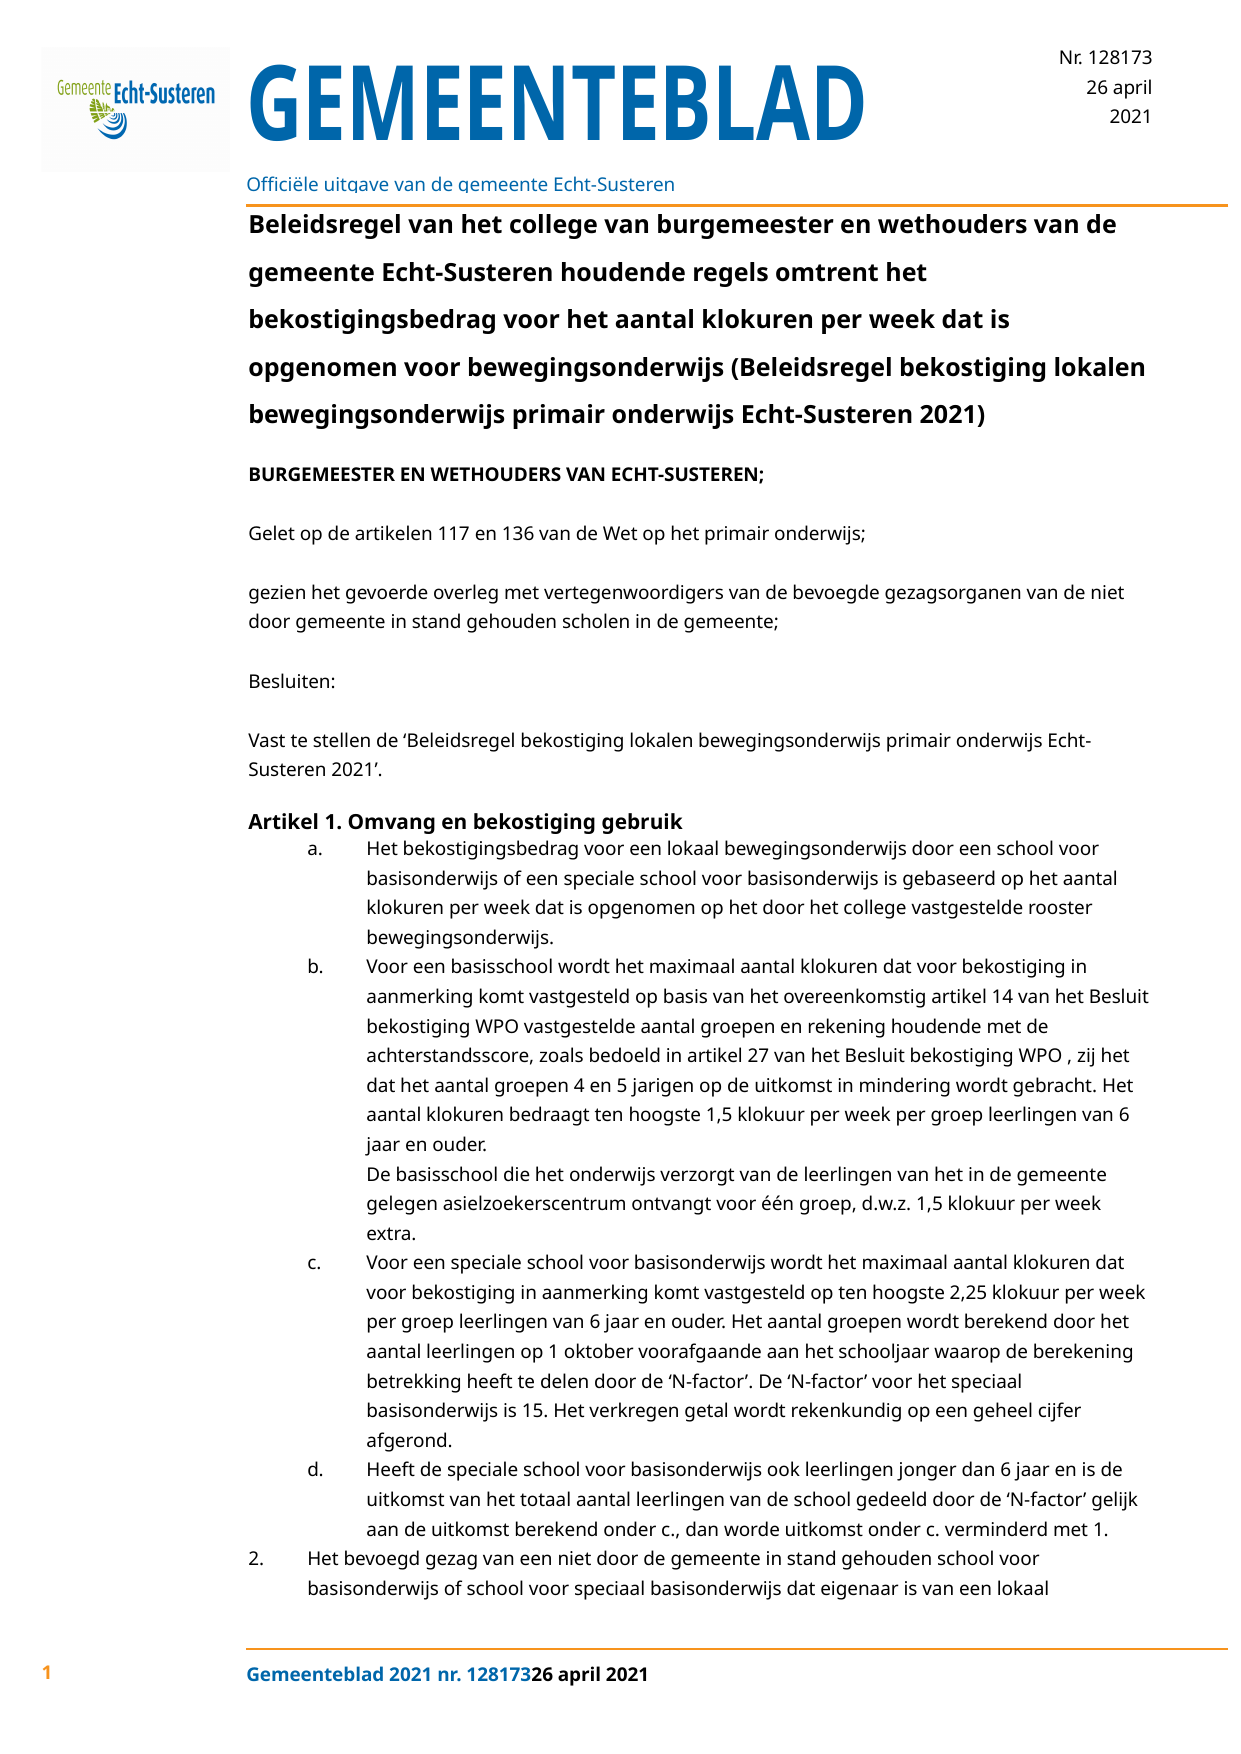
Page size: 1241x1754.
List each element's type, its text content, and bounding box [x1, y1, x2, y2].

text BURGEMEESTER EN WETHOUDERS VAN ECHT-SUSTEREN; [248, 461, 1152, 486]
text Vast te stellen de ‘Beleidsregel bekostiging lokalen bewegingsonderwijs primair onderwijs Echt-Susteren 2021’. [248, 727, 1152, 782]
list Heeft de speciale school voor basisonderwijs ook leerlingen jonger dan 6 jaar en is de uitkomst van het totaal aantal leerlingen van de school gedeeld door de ‘N-factor’ gelijk aan de uitkomst berekend onder c., dan worde uitkomst onder c. verminderd met 1. [307, 1457, 1152, 1542]
text Artikel 1. Omvang en bekostiging gebruik [248, 807, 1152, 835]
list Voor een speciale school voor basisonderwijs wordt het maximaal aantal klokuren dat voor bekostiging in aanmerking komt vastgesteld op ten hoogste 2,25 klokuur per week per groep leerlingen van 6 jaar en ouder. Het aantal groepen wordt berekend door het aantal leerlingen op 1 oktober voorafgaande aan het schooljaar waarop de berekening betrekking heeft te delen door de ‘N-factor’. De ‘N-factor’ voor het speciaal basisonderwijs is 15. Het verkregen getal wordt rekenkundig op een geheel cijfer afgerond. [307, 1249, 1152, 1453]
text Besluiten: [248, 668, 1152, 693]
picture [41, 47, 231, 172]
list Voor een basisschool wordt het maximaal aantal klokuren dat voor bekostiging in aanmerking komt vastgesteld op basis van het overeenkomstig artikel 14 van het Besluit bekostiging WPO vastgestelde aantal groepen en rekening houdende met de achterstandsscore, zoals bedoeld in artikel 27 van het Besluit bekostiging WPO , zij het dat het aantal groepen 4 en 5 jarigen op de uitkomst in mindering wordt gebracht. Het aantal klokuren bedraagt ten hoogste 1,5 klokuur per week per groep leerlingen van 6 jaar en ouder. [307, 954, 1152, 1157]
list Het bekostigingsbedrag voor een lokaal bewegingsonderwijs door een school voor basisonderwijs of een speciale school voor basisonderwijs is gebaseerd op het aantal klokuren per week dat is opgenomen op het door het college vastgestelde rooster bewegingsonderwijs. [307, 835, 1152, 950]
text Gelet op de artikelen 117 en 136 van de Wet op het primair onderwijs; [248, 520, 1152, 546]
list De basisschool die het onderwijs verzorgt van de leerlingen van het in de gemeente gelegen asielzoekerscentrum ontvangt voor één groep, d.w.z. 1,5 klokuur per week extra. [307, 1161, 1152, 1246]
text Beleidsregel van het college van burgemeester en wethouders van de gemeente Echt-Susteren houdende regels omtrent het bekostigingsbedrag voor het aantal klokuren per week dat is opgenomen voor bewegingsonderwijs (Beleidsregel bekostiging lokalen bewegingsonderwijs primair onderwijs Echt-Susteren 2021) [248, 207, 1152, 431]
text gezien het gevoerde overleg met vertegenwoordigers van de bevoegde gezagsorganen van de niet door gemeente in stand gehouden scholen in de gemeente; [248, 579, 1152, 634]
list Het bevoegd gezag van een niet door de gemeente in stand gehouden school voor basisonderwijs of school voor speciaal basisonderwijs dat eigenaar is van een lokaal [248, 1545, 1152, 1601]
